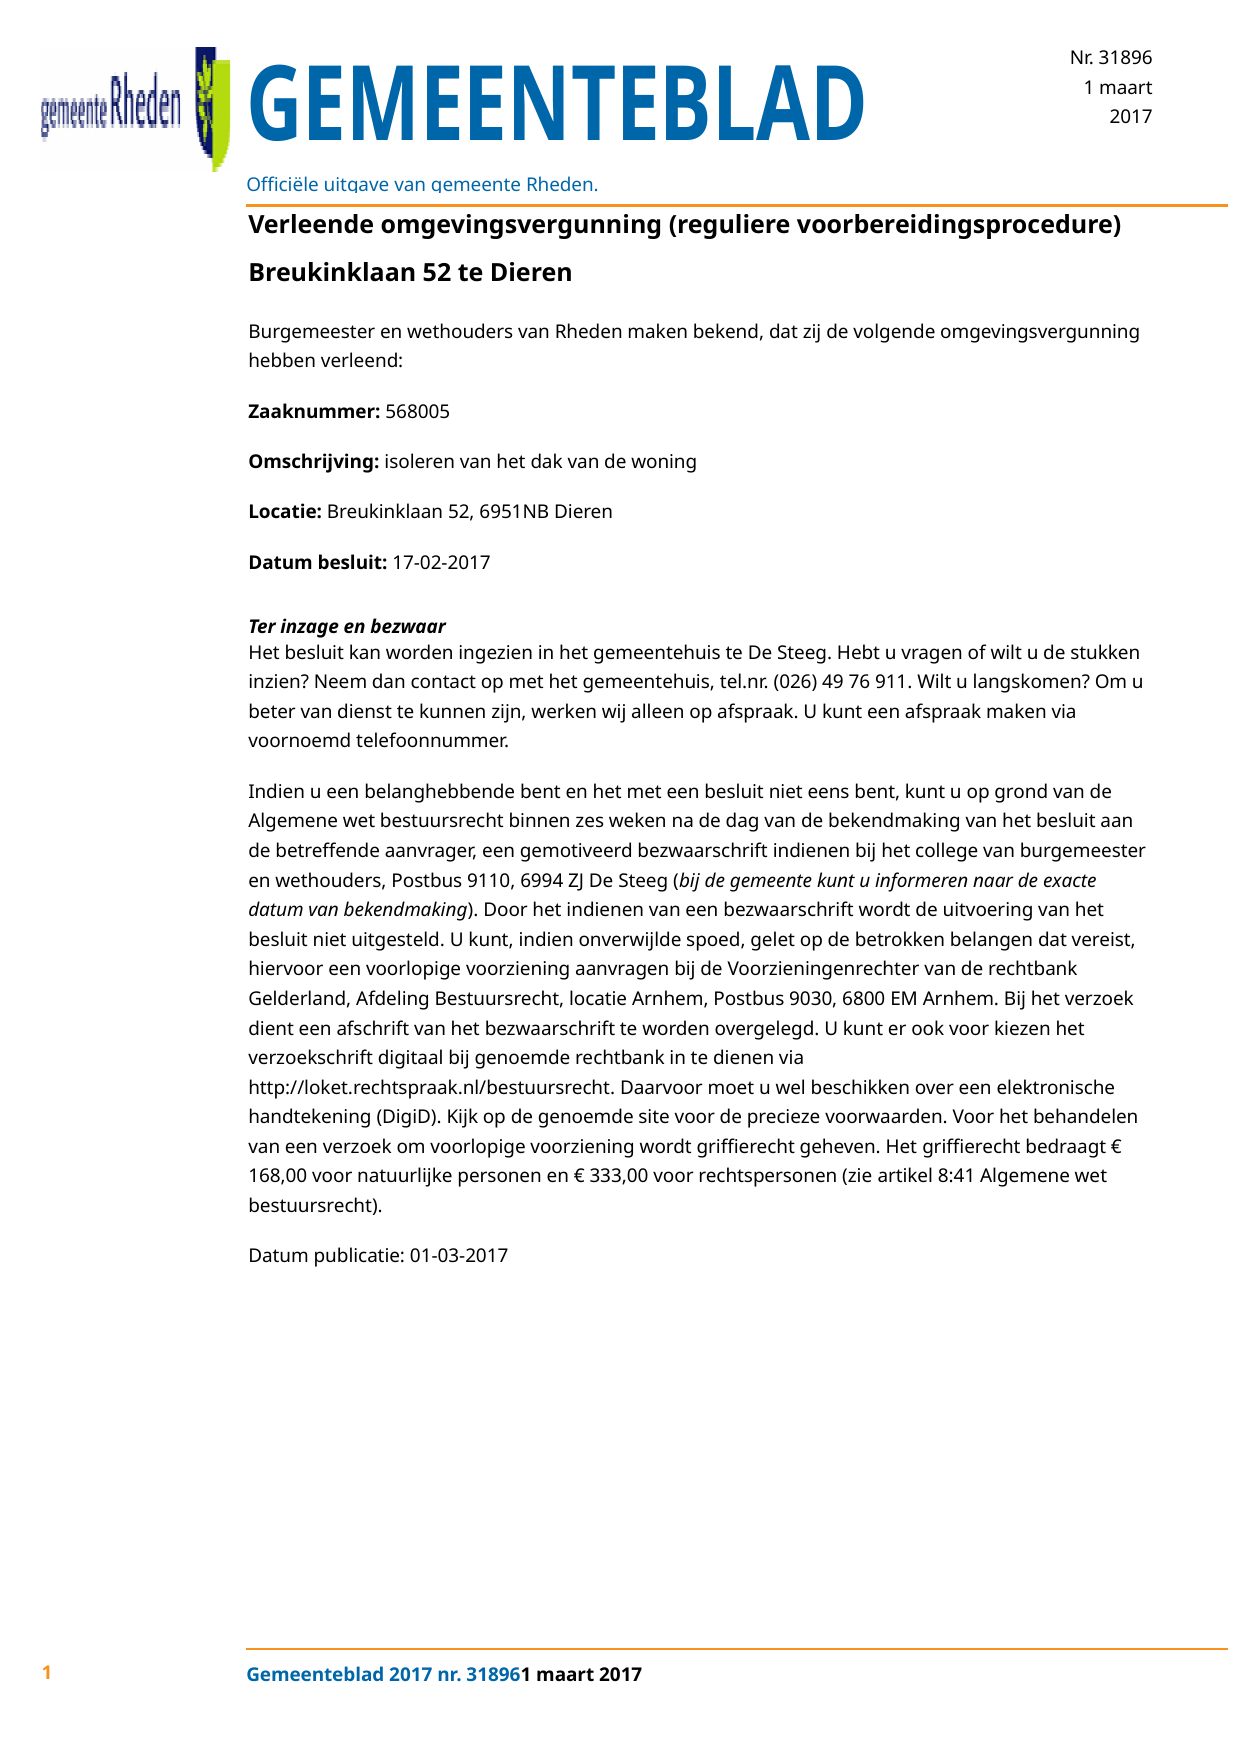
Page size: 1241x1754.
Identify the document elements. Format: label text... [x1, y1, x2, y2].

text Ter inzage en bezwaar [248, 613, 1152, 639]
text Indien u een belanghebbende bent en het met een besluit niet eens bent, kunt u op grond van de Algemene wet bestuursrecht binnen zes weken na de dag van de bekendmaking van het besluit aan de betreffende aanvrager, een gemotiveerd bezwaarschrift indienen bij het college van burgemeester en wethouders, Postbus 9110, 6994 ZJ De Steeg (bij de gemeente kunt u informeren naar de exacte datum van bekendmaking). Door het indienen van een bezwaarschrift wordt de uitvoering van het besluit niet uitgesteld. U kunt, indien onverwijlde spoed, gelet op de betrokken belangen dat vereist, hiervoor een voorlopige voorziening aanvragen bij de Voorzieningenrechter van de rechtbank Gelderland, Afdeling Bestuursrecht, locatie Arnhem, Postbus 9030, 6800 EM Arnhem. Bij het verzoek dient een afschrift van het bezwaarschrift te worden overgelegd. U kunt er ook voor kiezen het verzoekschrift digitaal bij genoemde rechtbank in te dienen via http://loket.rechtspraak.nl/bestuursrecht. Daarvoor moet u wel beschikken over een elektronische handtekening (DigiD). Kijk op de genoemde site voor de precieze voorwaarden. Voor het behandelen van een verzoek om voorlopige voorziening wordt griffierecht geheven. Het griffierecht bedraagt € 168,00 voor natuurlijke personen en € 333,00 voor rechtspersonen (zie artikel 8:41 Algemene wet bestuursrecht). [248, 778, 1152, 1218]
text Het besluit kan worden ingezien in het gemeentehuis te De Steeg. Hebt u vragen of wilt u de stukken inzien? Neem dan contact op met het gemeentehuis, tel.nr. (026) 49 76 911. Wilt u langskomen? Om u beter van dienst te kunnen zijn, werken wij alleen op afspraak. U kunt een afspraak maken via voornoemd telefoonnummer. [248, 639, 1152, 753]
text Datum besluit: 17-02-2017 [248, 549, 1152, 575]
text Zaaknummer: 568005 [248, 398, 1152, 424]
text Locatie: Breukinklaan 52, 6951NB Dieren [248, 499, 1152, 524]
text Verleende omgevingsvergunning (reguliere voorbereidingsprocedure) Breukinklaan 52 te Dieren [248, 207, 1152, 288]
picture [41, 47, 231, 172]
text Burgemeester en wethouders van Rheden maken bekend, dat zij de volgende omgevingsvergunning hebben verleend: [248, 318, 1152, 373]
text Omschrijving: isoleren van het dak van de woning [248, 448, 1152, 474]
text Datum publicatie: 01-03-2017 [248, 1243, 1152, 1268]
